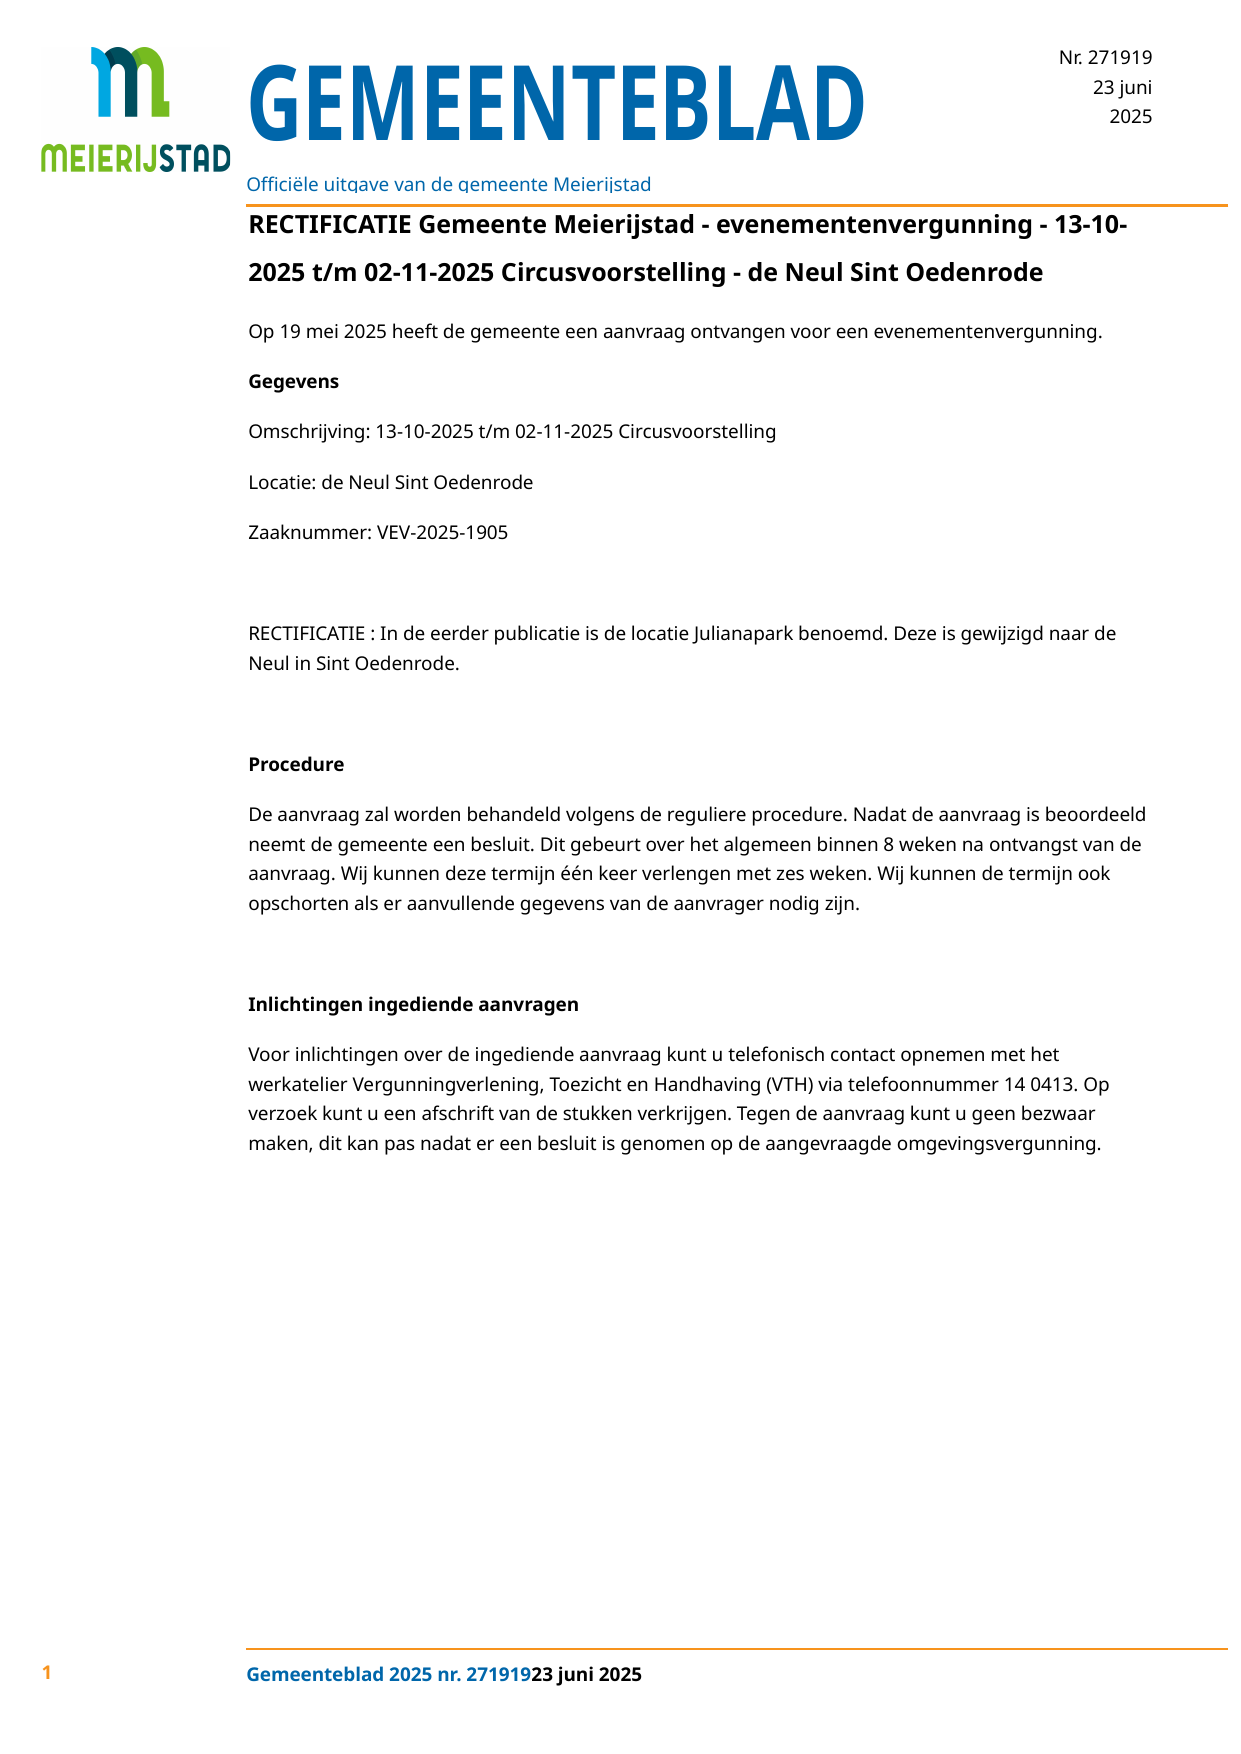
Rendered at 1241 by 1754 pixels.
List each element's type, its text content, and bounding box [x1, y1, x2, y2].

text RECTIFICATIE Gemeente Meierijstad - evenementenvergunning - 13-10-2025 t/m 02-11-2025 Circusvoorstelling - de Neul Sint Oedenrode [248, 207, 1152, 288]
text Op 19 mei 2025 heeft de gemeente een aanvraag ontvangen voor een evenementenvergunning. [248, 318, 1152, 344]
text Inlichtingen ingediende aanvragen [248, 991, 1152, 1017]
text RECTIFICATIE : In de eerder publicatie is de locatie Julianapark benoemd. Deze is gewijzigd naar de Neul in Sint Oedenrode. [248, 620, 1152, 676]
text Gegevens [248, 368, 1152, 394]
text De aanvraag zal worden behandeld volgens de reguliere procedure. Nadat de aanvraag is beoordeeld neemt de gemeente een besluit. Dit gebeurt over het algemeen binnen 8 weken na ontvangst van de aanvraag. Wij kunnen deze termijn één keer verlengen met zes weken. Wij kunnen de termijn ook opschorten als er aanvullende gegevens van de aanvrager nodig zijn. [248, 801, 1152, 916]
text Procedure [248, 751, 1152, 777]
picture [41, 47, 231, 172]
text Omschrijving: 13-10-2025 t/m 02-11-2025 Circusvoorstelling [248, 419, 1152, 444]
text Zaaknummer: VEV-2025-1905 [248, 519, 1152, 545]
text Voor inlichtingen over de ingediende aanvraag kunt u telefonisch contact opnemen met het werkatelier Vergunningverlening, Toezicht en Handhaving (VTH) via telefoonnummer 14 0413. Op verzoek kunt u een afschrift van de stukken verkrijgen. Tegen de aanvraag kunt u geen bezwaar maken, dit kan pas nadat er een besluit is genomen op de aangevraagde omgevingsvergunning. [248, 1041, 1152, 1156]
text Locatie: de Neul Sint Oedenrode [248, 469, 1152, 495]
